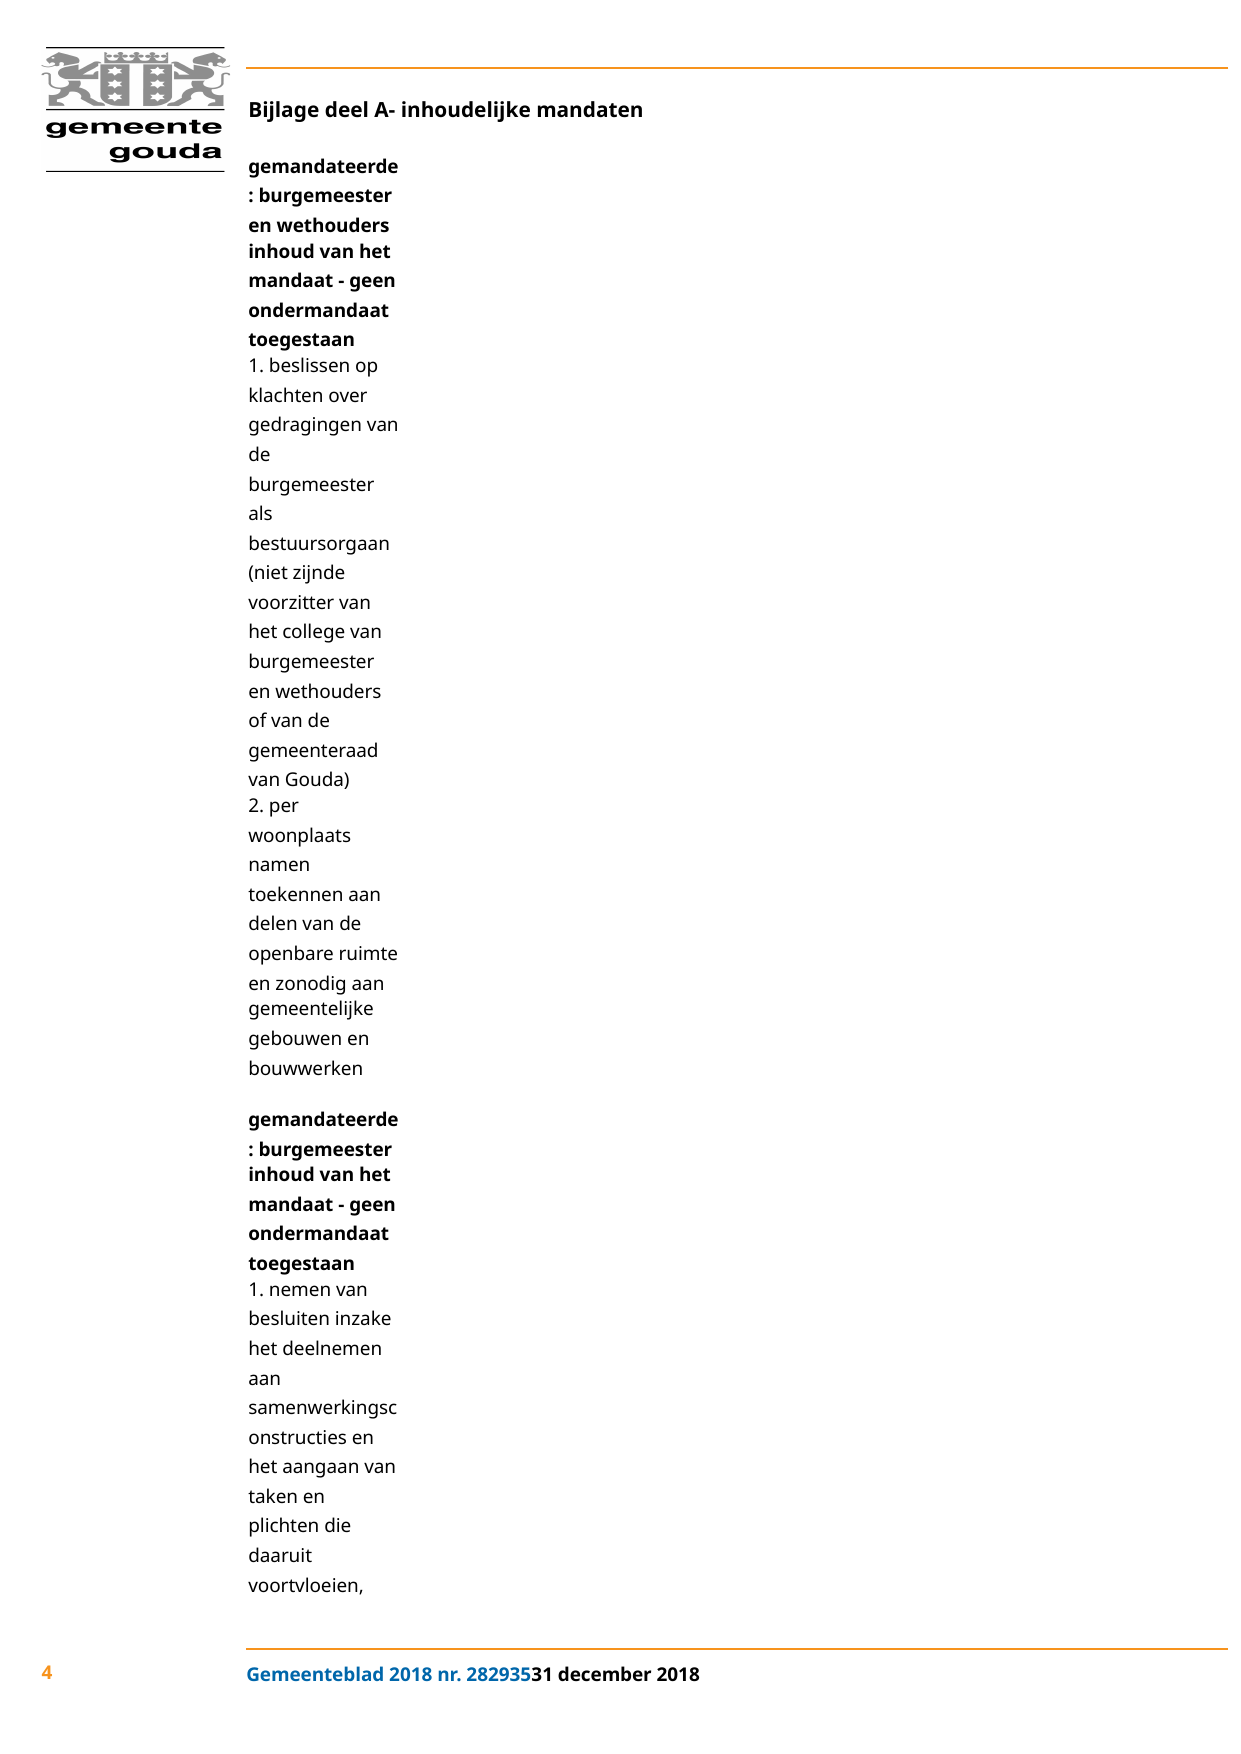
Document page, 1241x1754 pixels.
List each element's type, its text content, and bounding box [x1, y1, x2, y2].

table_cell 1. nemen van besluiten inzake het deelnemen aan samenwerkingsconstructies en het aangaan van taken en plichten die daaruit voortvloeien, [248, 1276, 398, 1597]
text Bijlage deel A- inhoudelijke mandaten [248, 95, 1152, 123]
picture [41, 47, 231, 172]
table_cell inhoud van het mandaat - geen ondermandaat toegestaan [248, 1161, 398, 1276]
table_cell 1. beslissen op klachten over gedragingen van de burgemeester als bestuursorgaan (niet zijnde voorzitter van het college van burgemeester en wethouders of van de gemeenteraad van Gouda) [248, 353, 398, 792]
table_header gemandateerde: burgemeester en wethouders [248, 153, 398, 238]
table_cell gemeentelijke gebouwen en bouwwerken [248, 996, 398, 1080]
table_cell [248, 1080, 398, 1106]
table_cell gemandateerde: burgemeester [248, 1106, 398, 1161]
table_cell inhoud van het mandaat - geen ondermandaat toegestaan [248, 238, 398, 352]
table_cell 2. per woonplaats namen toekennen aan delen van de openbare ruimte en zonodig aan [248, 792, 398, 996]
